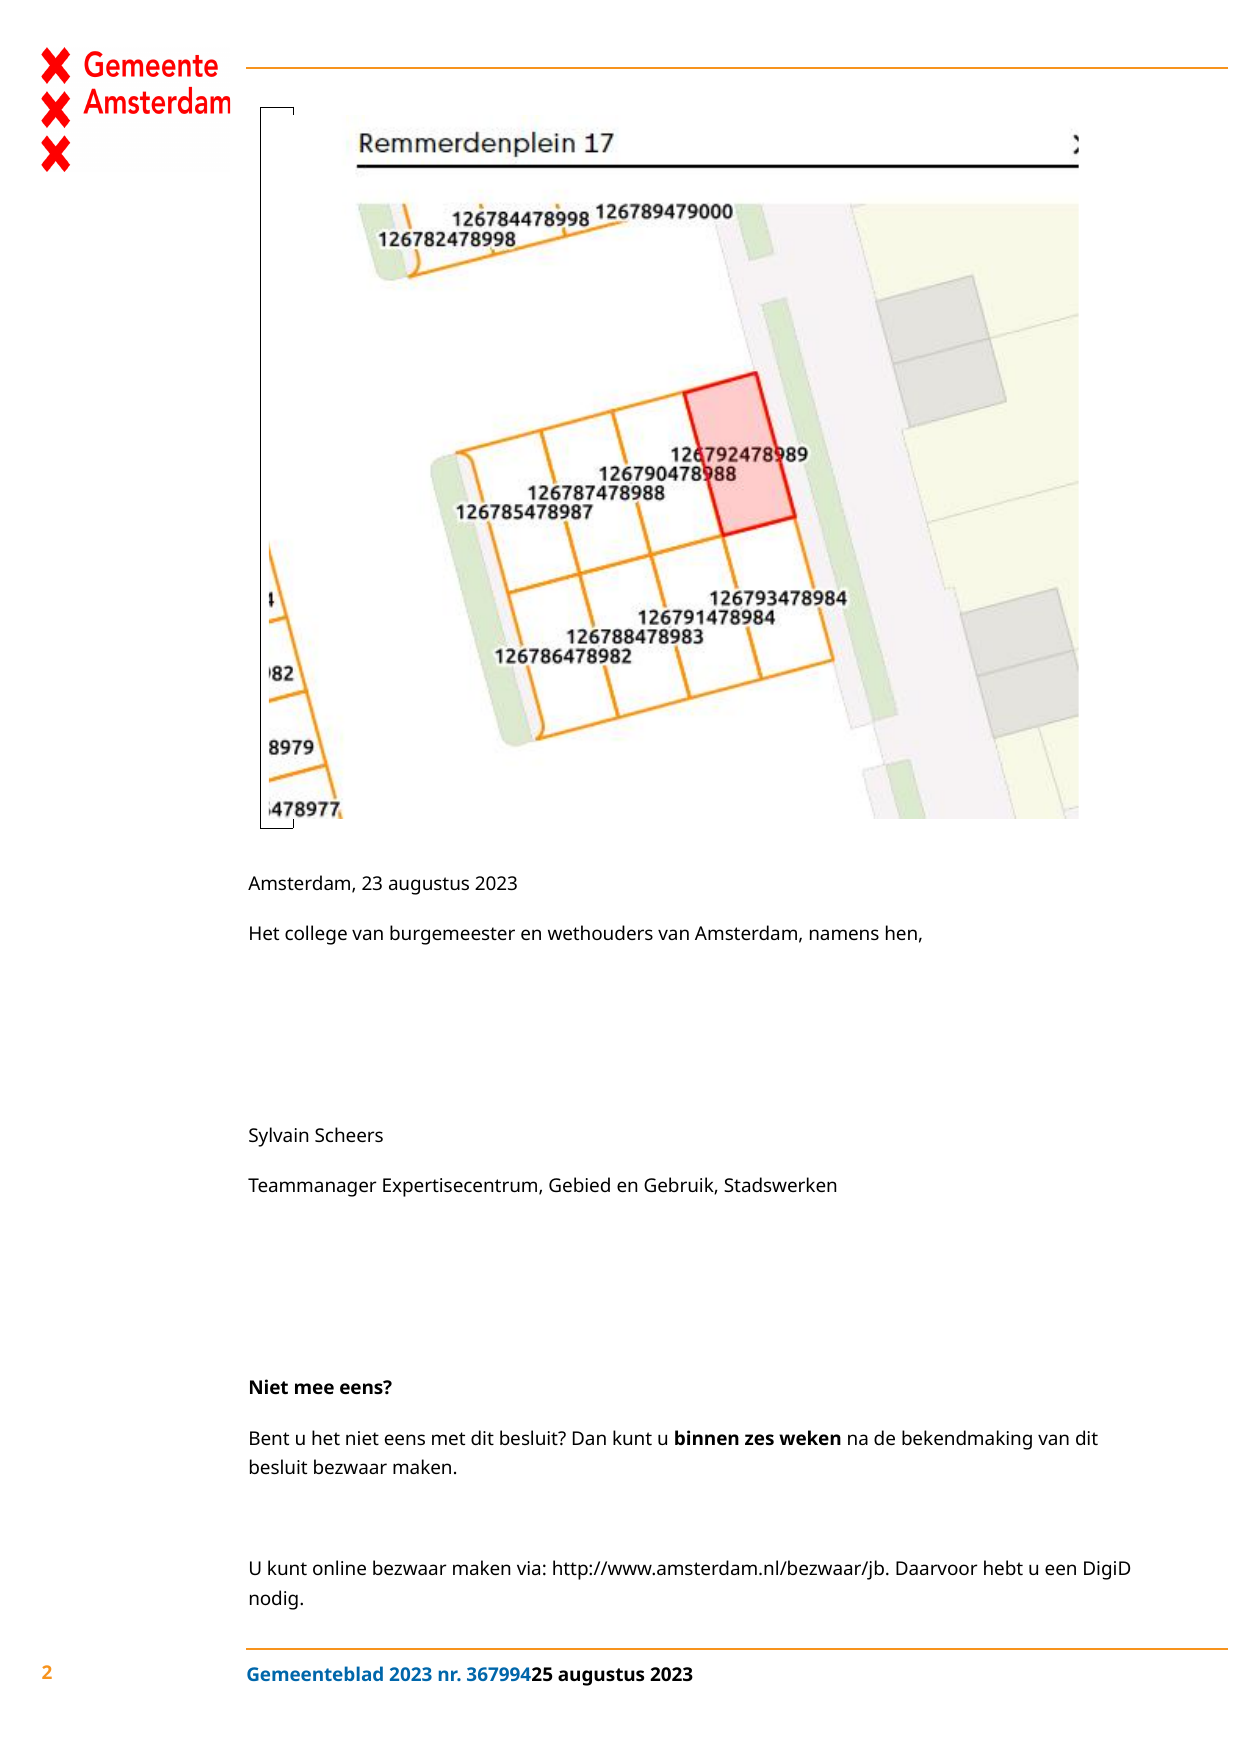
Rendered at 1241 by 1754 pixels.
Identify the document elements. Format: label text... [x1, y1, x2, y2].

text Amsterdam, 23 augustus 2023 [248, 870, 1152, 896]
text Het college van burgemeester en wethouders van Amsterdam, namens hen, [248, 921, 1152, 946]
text U kunt online bezwaar maken via: http://www.amsterdam.nl/bezwaar/jb. Daarvoor hebt u een DigiD nodig. [248, 1555, 1152, 1610]
text Niet mee eens? [248, 1374, 1152, 1400]
text Sylvain Scheers [248, 1122, 1152, 1148]
text Teammanager Expertisecentrum, Gebied en Gebruik, Stadswerken [248, 1173, 1152, 1198]
text Bent u het niet eens met dit besluit? Dan kunt u binnen zes weken na de bekendmaking van dit besluit bezwaar maken. [248, 1425, 1152, 1480]
picture [268, 115, 1079, 819]
picture [41, 47, 231, 172]
